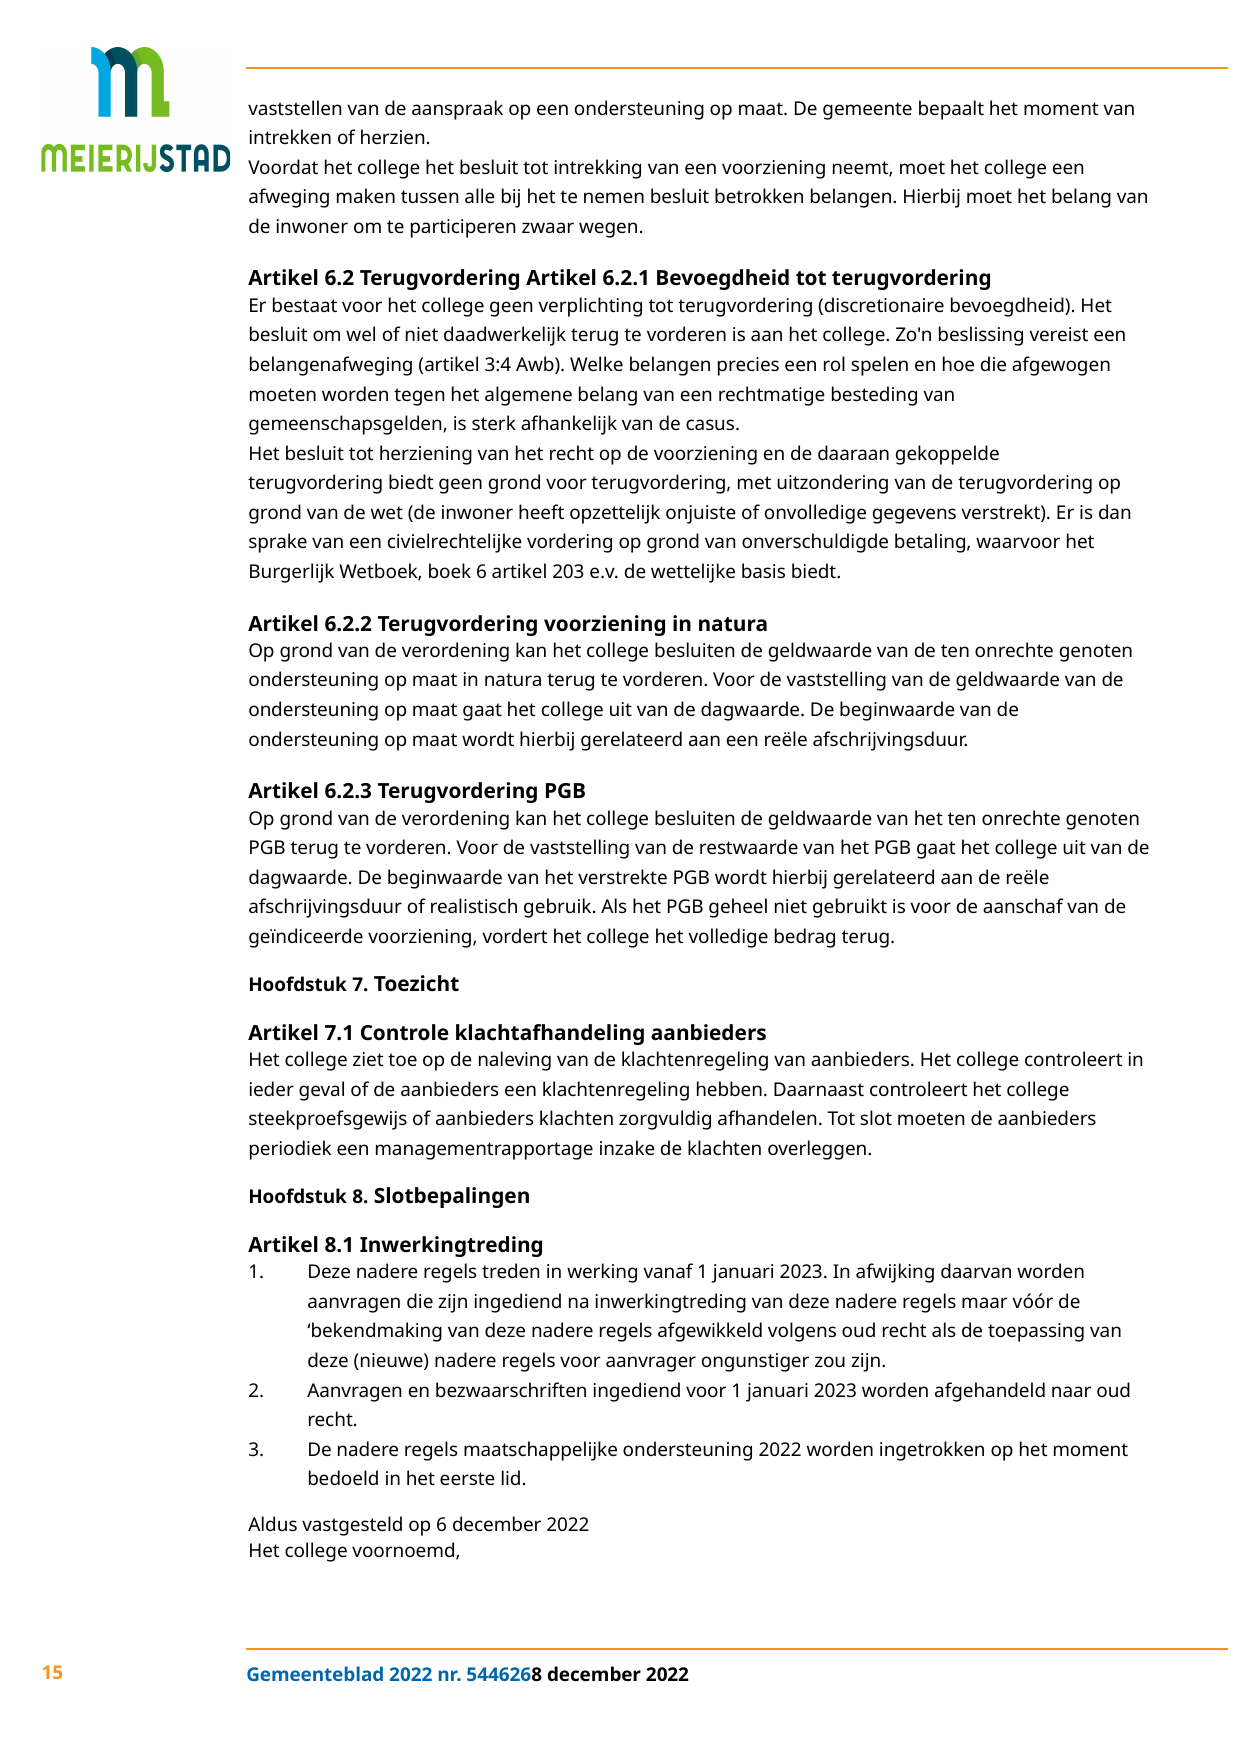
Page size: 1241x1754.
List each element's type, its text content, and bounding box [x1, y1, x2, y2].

text Het besluit tot herziening van het recht op de voorziening en de daaraan gekoppelde [248, 440, 1152, 466]
list Deze nadere regels treden in werking vanaf 1 januari 2023. In afwijking daarvan worden aanvragen die zijn ingediend na inwerkingtreding van deze nadere regels maar vóór de ‘bekendmaking van deze nadere regels afgewikkeld volgens oud recht als de toepassing van deze (nieuwe) nadere regels voor aanvrager ongunstiger zou zijn. [248, 1258, 1152, 1373]
text Artikel 6.2 Terugvordering Artikel 6.2.1 Bevoegdheid tot terugvordering [248, 263, 1152, 292]
text Op grond van de verordening kan het college besluiten de geldwaarde van de ten onrechte genoten ondersteuning op maat in natura terug te vorderen. Voor de vaststelling van de geldwaarde van de ondersteuning op maat gaat het college uit van de dagwaarde. De beginwaarde van de ondersteuning op maat wordt hierbij gerelateerd aan een reële afschrijvingsduur. [248, 637, 1152, 752]
text vaststellen van de aanspraak op een ondersteuning op maat. De gemeente bepaalt het moment van intrekken of herzien. [248, 95, 1152, 150]
text Artikel 7.1 Controle klachtafhandeling aanbieders [248, 1018, 1152, 1046]
text Op grond van de verordening kan het college besluiten de geldwaarde van het ten onrechte genoten PGB terug te vorderen. Voor de vaststelling van de restwaarde van het PGB gaat het college uit van de dagwaarde. De beginwaarde van het verstrekte PGB wordt hierbij gerelateerd aan de reële afschrijvingsduur of realistisch gebruik. Als het PGB geheel niet gebruikt is voor de aanschaf van de geïndiceerde voorziening, vordert het college het volledige bedrag terug. [248, 805, 1152, 949]
text Het college voornoemd, [248, 1537, 1152, 1563]
text Artikel 6.2.2 Terugvordering voorziening in natura [248, 609, 1152, 637]
text Hoofdstuk 7. Toezicht [248, 969, 1152, 997]
list De nadere regels maatschappelijke ondersteuning 2022 worden ingetrokken op het moment bedoeld in het eerste lid. [248, 1436, 1152, 1491]
text Hoofdstuk 8. Slotbepalingen [248, 1181, 1152, 1209]
list Aanvragen en bezwaarschriften ingediend voor 1 januari 2023 worden afgehandeld naar oud recht. [248, 1377, 1152, 1432]
picture [41, 47, 231, 172]
text Artikel 8.1 Inwerkingtreding [248, 1230, 1152, 1258]
text Er bestaat voor het college geen verplichting tot terugvordering (discretionaire bevoegdheid). Het besluit om wel of niet daadwerkelijk terug te vorderen is aan het college. Zo'n beslissing vereist een belangenafweging (artikel 3:4 Awb). Welke belangen precies een rol spelen en hoe die afgewogen moeten worden tegen het algemene belang van een rechtmatige besteding van gemeenschapsgelden, is sterk afhankelijk van de casus. [248, 292, 1152, 436]
text Voordat het college het besluit tot intrekking van een voorziening neemt, moet het college een afweging maken tussen alle bij het te nemen besluit betrokken belangen. Hierbij moet het belang van de inwoner om te participeren zwaar wegen. [248, 154, 1152, 239]
text Artikel 6.2.3 Terugvordering PGB [248, 776, 1152, 805]
text Het college ziet toe op de naleving van de klachtenregeling van aanbieders. Het college controleert in ieder geval of de aanbieders een klachtenregeling hebben. Daarnaast controleert het college steekproefsgewijs of aanbieders klachten zorgvuldig afhandelen. Tot slot moeten de aanbieders periodiek een managementrapportage inzake de klachten overleggen. [248, 1046, 1152, 1161]
text Aldus vastgesteld op 6 december 2022 [248, 1511, 1152, 1537]
text terugvordering biedt geen grond voor terugvordering, met uitzondering van de terugvordering op grond van de wet (de inwoner heeft opzettelijk onjuiste of onvolledige gegevens verstrekt). Er is dan sprake van een civielrechtelijke vordering op grond van onverschuldigde betaling, waarvoor het Burgerlijk Wetboek, boek 6 artikel 203 e.v. de wettelijke basis biedt. [248, 469, 1152, 584]
